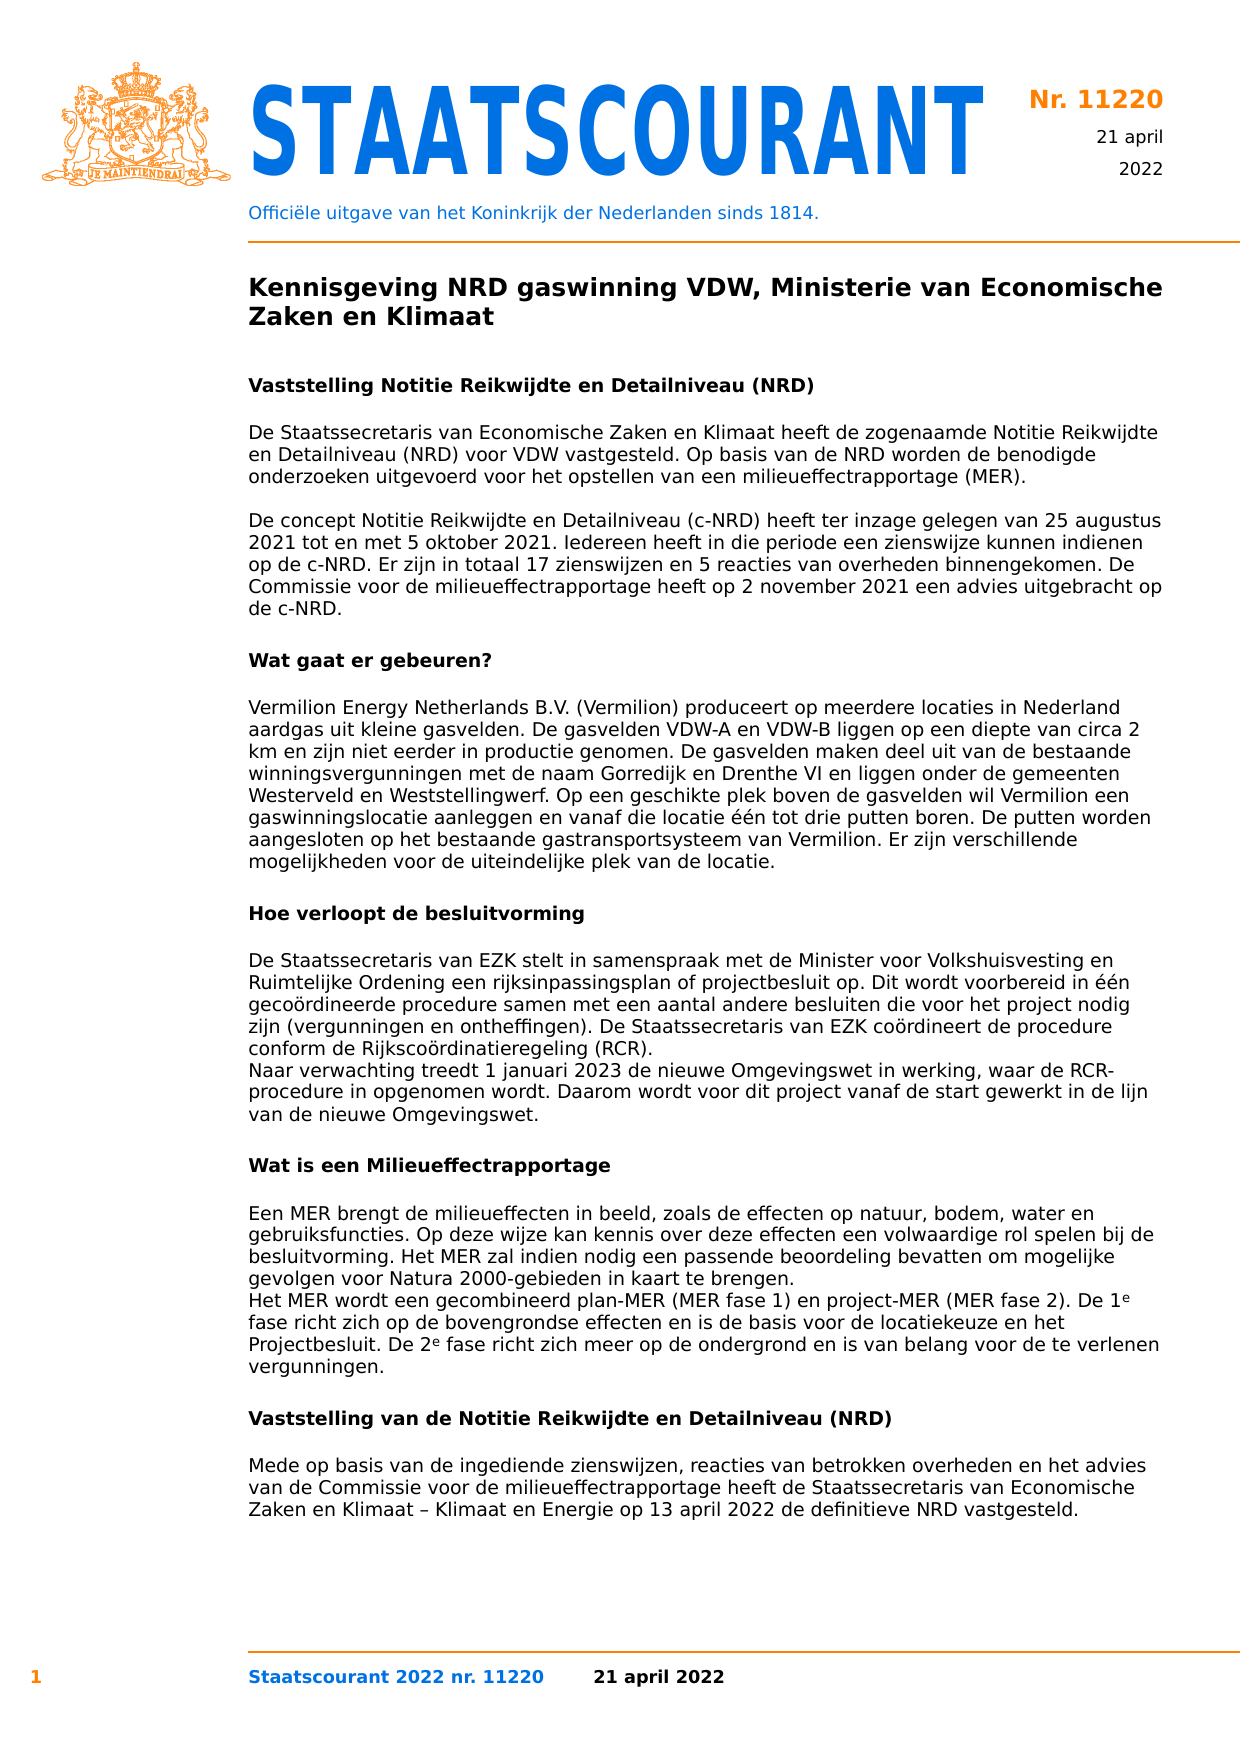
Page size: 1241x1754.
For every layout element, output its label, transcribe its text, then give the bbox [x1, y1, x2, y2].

subtitle Kennisgeving NRD gaswinning VDW, Ministerie van Economische Zaken en Klimaat [248, 273, 1163, 331]
text Vermilion Energy Netherlands B.V. (Vermilion) produceert op meerdere locaties in Nederland aardgas uit kleine gasvelden. De gasvelden VDW-A en VDW-B liggen op een diepte van circa 2 km en zijn niet eerder in productie genomen. De gasvelden maken deel uit van de bestaande winningsvergunningen met de naam Gorredijk en Drenthe VI en liggen onder de gemeenten Westerveld en Weststellingwerf. Op een geschikte plek boven de gasvelden wil Vermilion een gaswinningslocatie aanleggen en vanaf die locatie één tot drie putten boren. De putten worden aangesloten op het bestaande gastransportsysteem van Vermilion. Er zijn verschillende mogelijkheden voor de uiteindelijke plek van de locatie. [248, 697, 1163, 873]
text Naar verwachting treedt 1 januari 2023 de nieuwe Omgevingswet in werking, waar de RCR-procedure in opgenomen wordt. Daarom wordt voor dit project vanaf de start gewerkt in de lijn van de nieuwe Omgevingswet. [248, 1059, 1163, 1125]
table_header Nr. 11220 [998, 62, 1240, 121]
table_cell 21 april [998, 121, 1240, 153]
picture [41, 62, 231, 186]
table_cell Officiële uitgave van het Koninkrijk der Nederlanden sinds 1814. [248, 203, 1240, 241]
subtitle Wat gaat er gebeuren? [248, 650, 1163, 672]
subtitle Hoe verloopt de besluitvorming [248, 903, 1163, 924]
table_header [25, 62, 248, 241]
text Het MER wordt een gecombineerd plan-MER (MER fase 1) en project-MER (MER fase 2). De 1e fase richt zich op de bovengrondse effecten en is de basis voor de locatiekeuze en het Projectbesluit. De 2e fase richt zich meer op de ondergrond en is van belang voor de te verlenen vergunningen. [248, 1290, 1163, 1378]
subtitle Vaststelling van de Notitie Reikwijdte en Detailniveau (NRD) [248, 1408, 1163, 1430]
table_header STAATSCOURANT [248, 62, 998, 203]
text De Staatssecretaris van Economische Zaken en Klimaat heeft de zogenaamde Notitie Reikwijdte en Detailniveau (NRD) voor VDW vastgesteld. Op basis van de NRD worden de benodigde onderzoeken uitgevoerd voor het opstellen van een milieueffectrapportage (MER). [248, 422, 1163, 488]
text Een MER brengt de milieueffecten in beeld, zoals de effecten op natuur, bodem, water en gebruiksfuncties. Op deze wijze kan kennis over deze effecten een volwaardige rol spelen bij de besluitvorming. Het MER zal indien nodig een passende beoordeling bevatten om mogelijke gevolgen voor Natura 2000-gebieden in kaart te brengen. [248, 1202, 1163, 1290]
text De concept Notitie Reikwijdte en Detailniveau (c-NRD) heeft ter inzage gelegen van 25 augustus 2021 tot en met 5 oktober 2021. Iedereen heeft in die periode een zienswijze kunnen indienen op de c-NRD. Er zijn in totaal 17 zienswijzen en 5 reacties van overheden binnengekomen. De Commissie voor de milieueffectrapportage heeft op 2 november 2021 een advies uitgebracht op de c-NRD. [248, 510, 1163, 620]
subtitle Vaststelling Notitie Reikwijdte en Detailniveau (NRD) [248, 375, 1163, 397]
subtitle Wat is een Milieueffectrapportage [248, 1155, 1163, 1177]
table_cell 2022 [998, 153, 1240, 203]
text Mede op basis van de ingediende zienswijzen, reacties van betrokken overheden en het advies van de Commissie voor de milieueffectrapportage heeft de Staatssecretaris van Economische Zaken en Klimaat – Klimaat en Energie op 13 april 2022 de definitieve NRD vastgesteld. [248, 1455, 1163, 1521]
text De Staatssecretaris van EZK stelt in samenspraak met de Minister voor Volkshuisvesting en Ruimtelijke Ordening een rijksinpassingsplan of projectbesluit op. Dit wordt voorbereid in één gecoördineerde procedure samen met een aantal andere besluiten die voor het project nodig zijn (vergunningen en ontheffingen). De Staatssecretaris van EZK coördineert de procedure conform de Rijkscoördinatieregeling (RCR). [248, 949, 1163, 1059]
